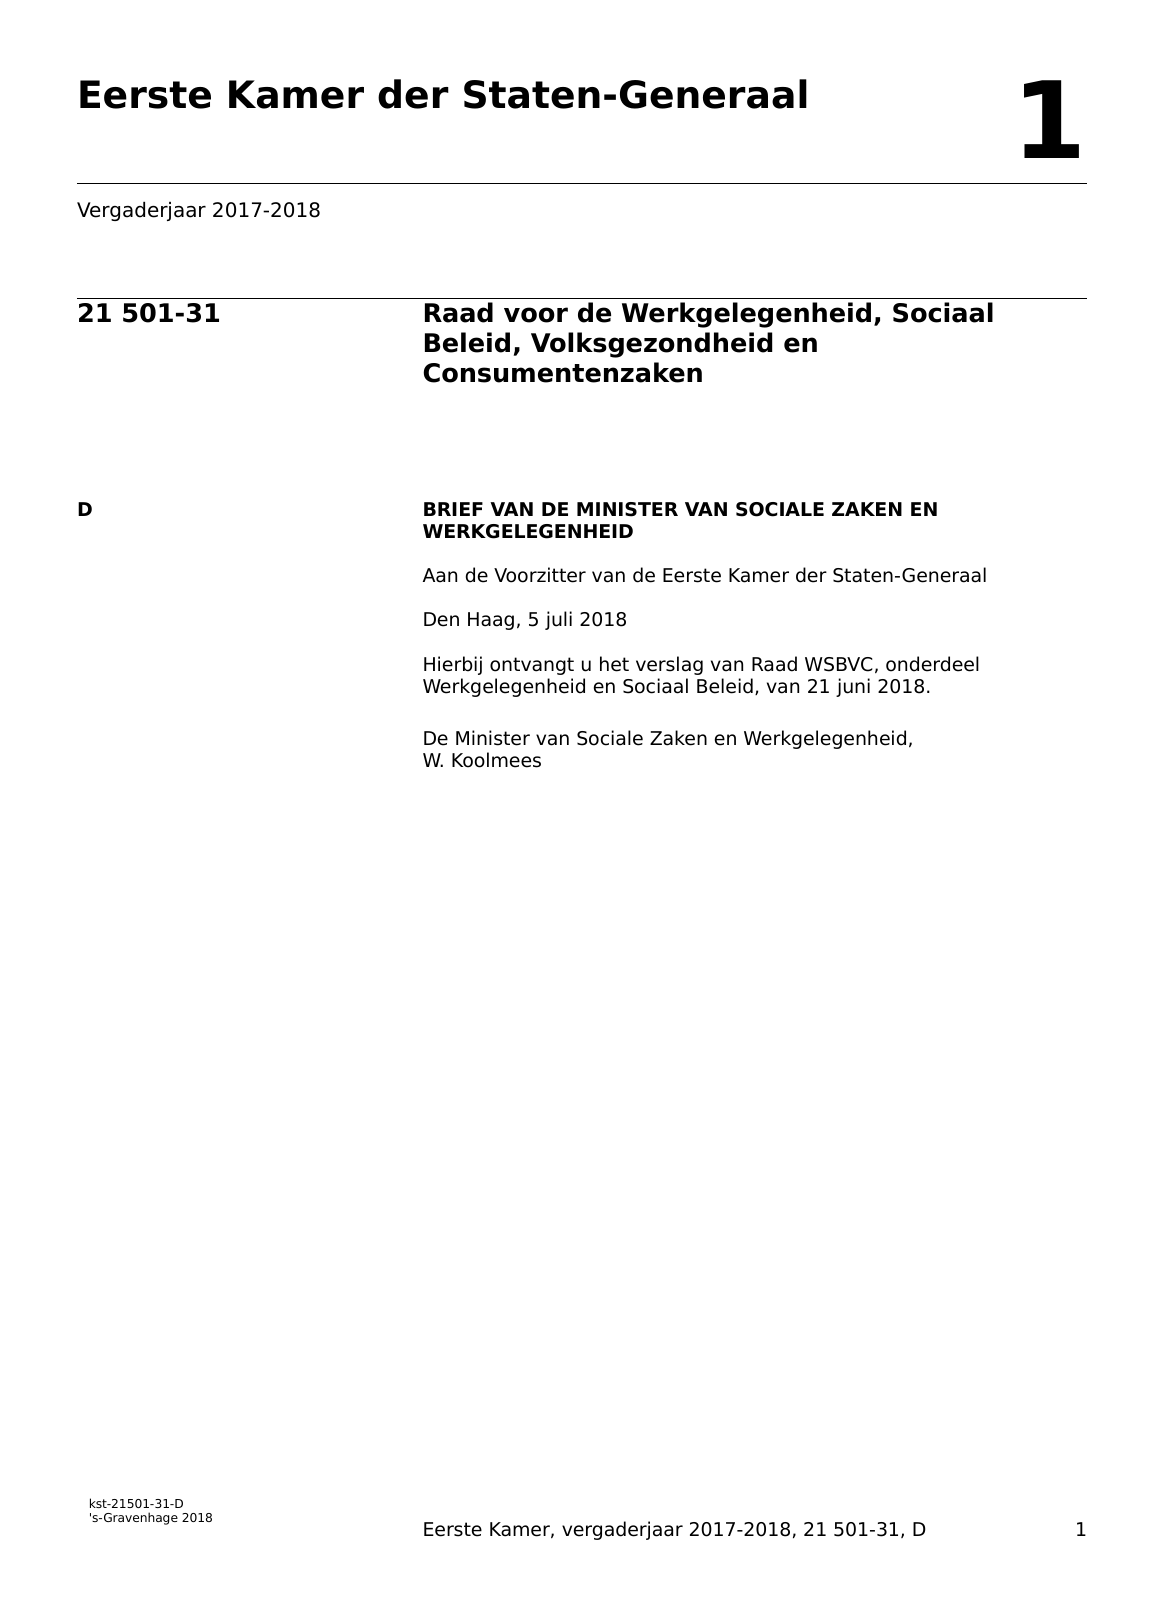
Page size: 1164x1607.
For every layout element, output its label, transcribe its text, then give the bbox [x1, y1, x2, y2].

text Aan de Voorzitter van de Eerste Kamer der Staten-Generaal [422, 565, 1087, 587]
text Hierbij ontvangt u het verslag van Raad WSBVC, onderdeel Werkgelegenheid en Sociaal Beleid, van 21 juni 2018. [422, 653, 1087, 697]
text kst-21501-31-D [88, 1497, 323, 1511]
text 's-Gravenhage 2018 [88, 1511, 323, 1525]
subtitle 21 501-31 Raad voor de Werkgelegenheid, Sociaal Beleid, Volksgezondheid en Consumentenzaken [77, 299, 1087, 388]
text De Minister van Sociale Zaken en Werkgelegenheid, W. Koolmees [422, 727, 1087, 771]
table_header Eerste Kamer der Staten-Generaal [77, 59, 886, 183]
table_cell Vergaderjaar 2017-2018 [77, 184, 1087, 298]
subtitle D BRIEF VAN DE MINISTER VAN SOCIALE ZAKEN EN WERKGELEGENHEID [77, 499, 1087, 543]
text Den Haag, 5 juli 2018 [422, 609, 1087, 631]
table_header 1 [886, 59, 1087, 183]
